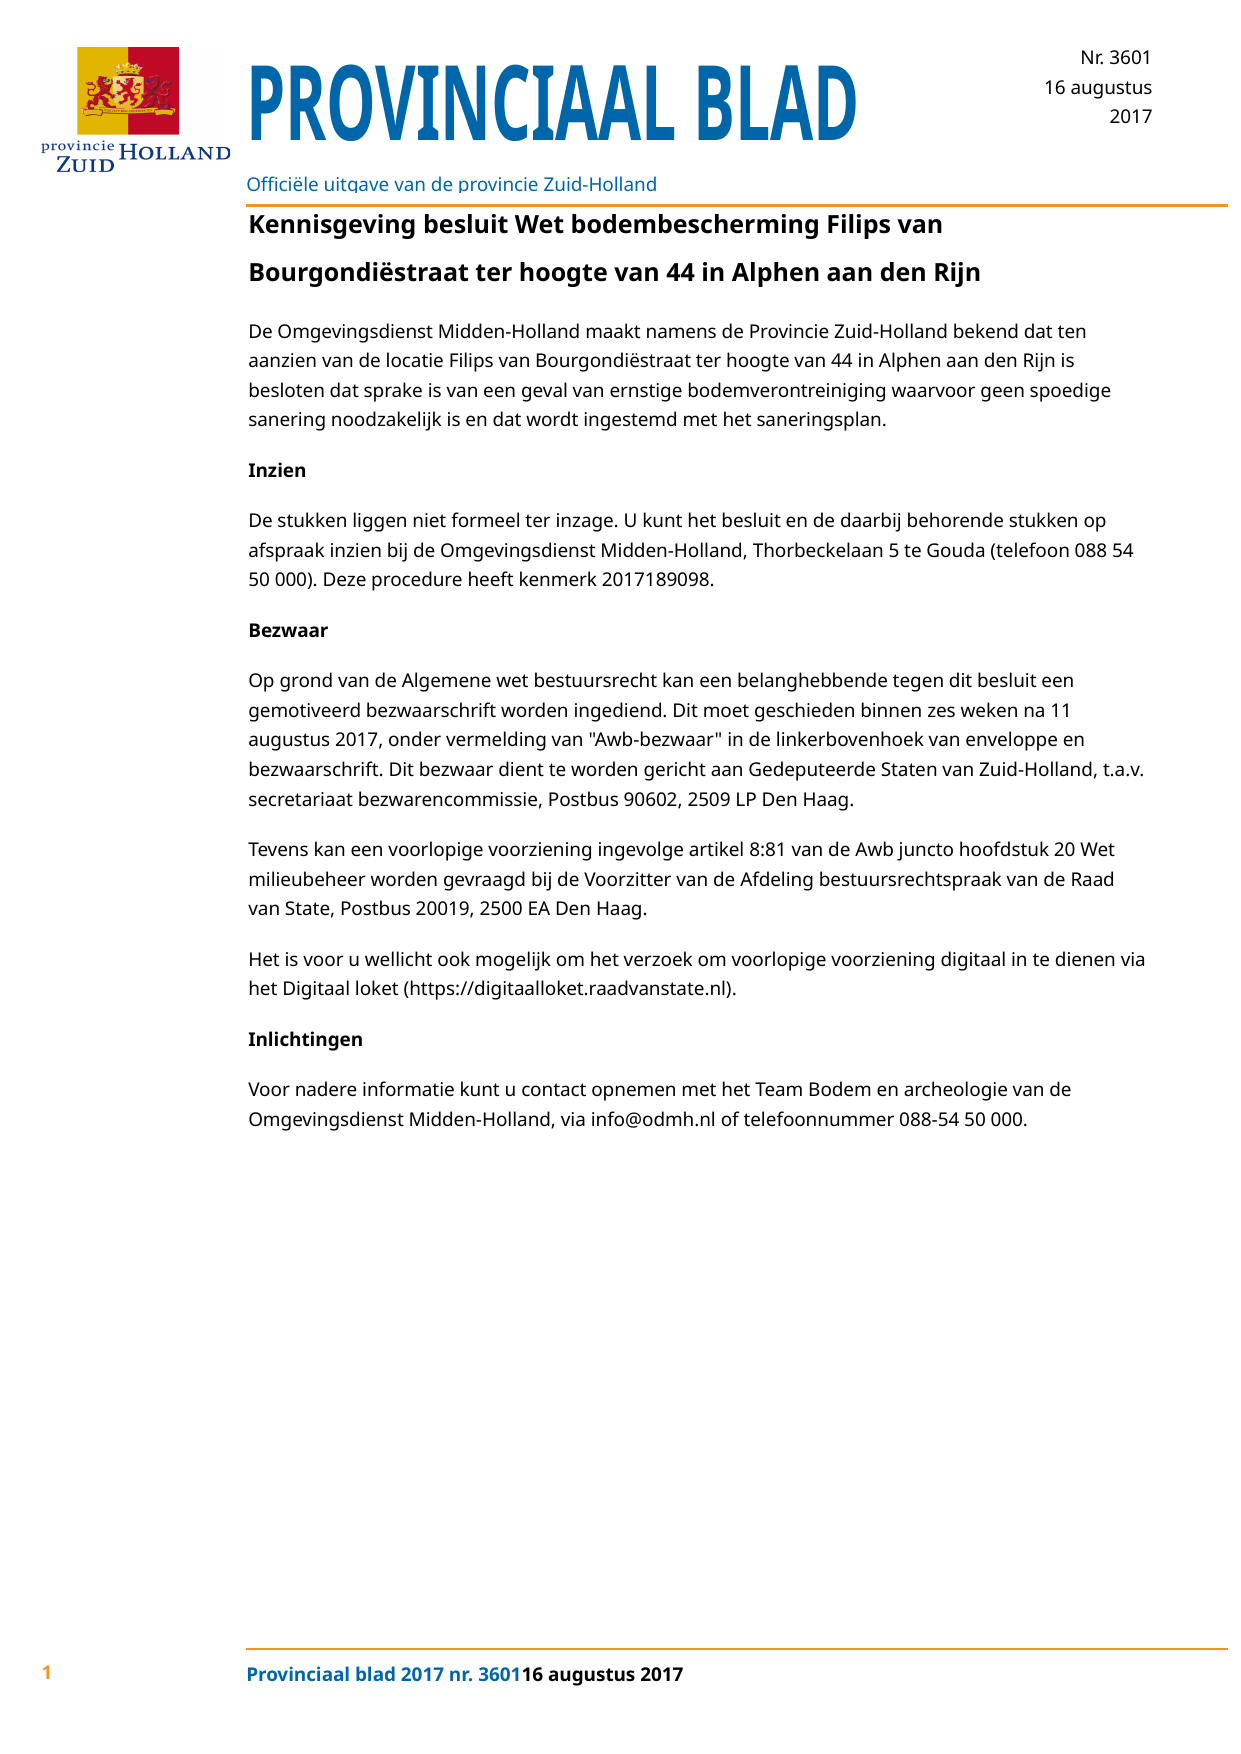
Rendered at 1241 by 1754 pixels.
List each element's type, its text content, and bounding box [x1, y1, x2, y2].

text Kennisgeving besluit Wet bodembescherming Filips van Bourgondiëstraat ter hoogte van 44 in Alphen aan den Rijn [248, 207, 1152, 288]
text Op grond van de Algemene wet bestuursrecht kan een belanghebbende tegen dit besluit een gemotiveerd bezwaarschrift worden ingediend. Dit moet geschieden binnen zes weken na 11 augustus 2017, onder vermelding van "Awb-bezwaar" in de linkerbovenhoek van enveloppe en bezwaarschrift. Dit bezwaar dient te worden gericht aan Gedeputeerde Staten van Zuid-Holland, t.a.v. secretariaat bezwarencommissie, Postbus 90602, 2509 LP Den Haag. [248, 667, 1152, 812]
text Het is voor u wellicht ook mogelijk om het verzoek om voorlopige voorziening digitaal in te dienen via het Digitaal loket (https://digitaalloket.raadvanstate.nl). [248, 946, 1152, 1001]
text Tevens kan een voorlopige voorziening ingevolge artikel 8:81 van de Awb juncto hoofdstuk 20 Wet milieubeheer worden gevraagd bij de Voorzitter van de Afdeling bestuursrechtspraak van de Raad van State, Postbus 20019, 2500 EA Den Haag. [248, 836, 1152, 921]
text Inzien [248, 457, 1152, 483]
text Inlichtingen [248, 1026, 1152, 1052]
text De stukken liggen niet formeel ter inzage. U kunt het besluit en de daarbij behorende stukken op afspraak inzien bij de Omgevingsdienst Midden-Holland, Thorbeckelaan 5 te Gouda (telefoon 088 54 50 000). Deze procedure heeft kenmerk 2017189098. [248, 507, 1152, 592]
picture [41, 47, 231, 172]
text De Omgevingsdienst Midden-Holland maakt namens de Provincie Zuid-Holland bekend dat ten aanzien van de locatie Filips van Bourgondiëstraat ter hoogte van 44 in Alphen aan den Rijn is besloten dat sprake is van een geval van ernstige bodemverontreiniging waarvoor geen spoedige sanering noodzakelijk is en dat wordt ingestemd met het saneringsplan. [248, 318, 1152, 432]
text Bezwaar [248, 617, 1152, 643]
text Voor nadere informatie kunt u contact opnemen met het Team Bodem en archeologie van de Omgevingsdienst Midden-Holland, via info@odmh.nl of telefoonnummer 088-54 50 000. [248, 1076, 1152, 1132]
